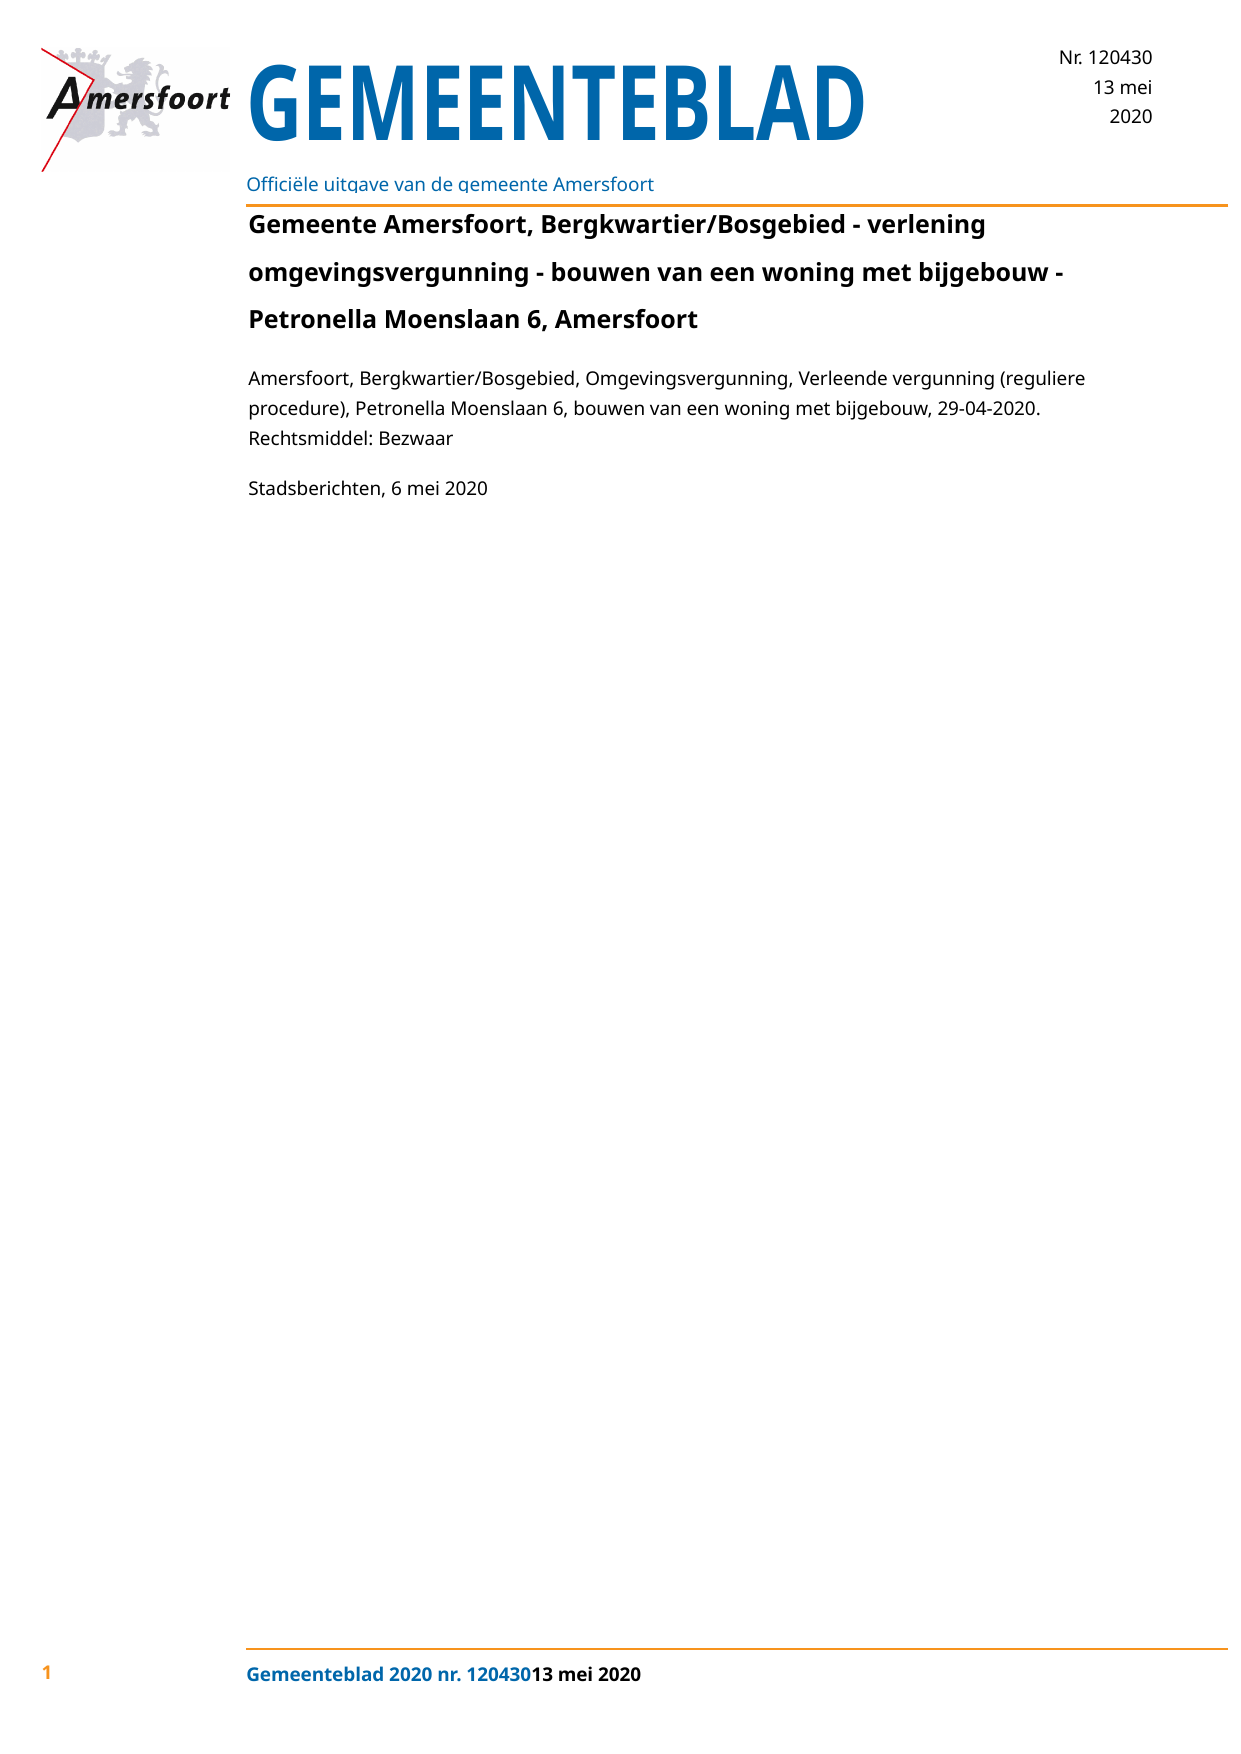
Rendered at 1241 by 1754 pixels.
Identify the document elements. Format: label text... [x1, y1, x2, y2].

picture [41, 47, 231, 172]
text Amersfoort, Bergkwartier/Bosgebied, Omgevingsvergunning, Verleende vergunning (reguliere procedure), Petronella Moenslaan 6, bouwen van een woning met bijgebouw, 29-04-2020. Rechtsmiddel: Bezwaar [248, 366, 1152, 450]
text Gemeente Amersfoort, Bergkwartier/Bosgebied - verlening omgevingsvergunning - bouwen van een woning met bijgebouw - Petronella Moenslaan 6, Amersfoort [248, 207, 1152, 336]
text Stadsberichten, 6 mei 2020 [248, 475, 1152, 501]
